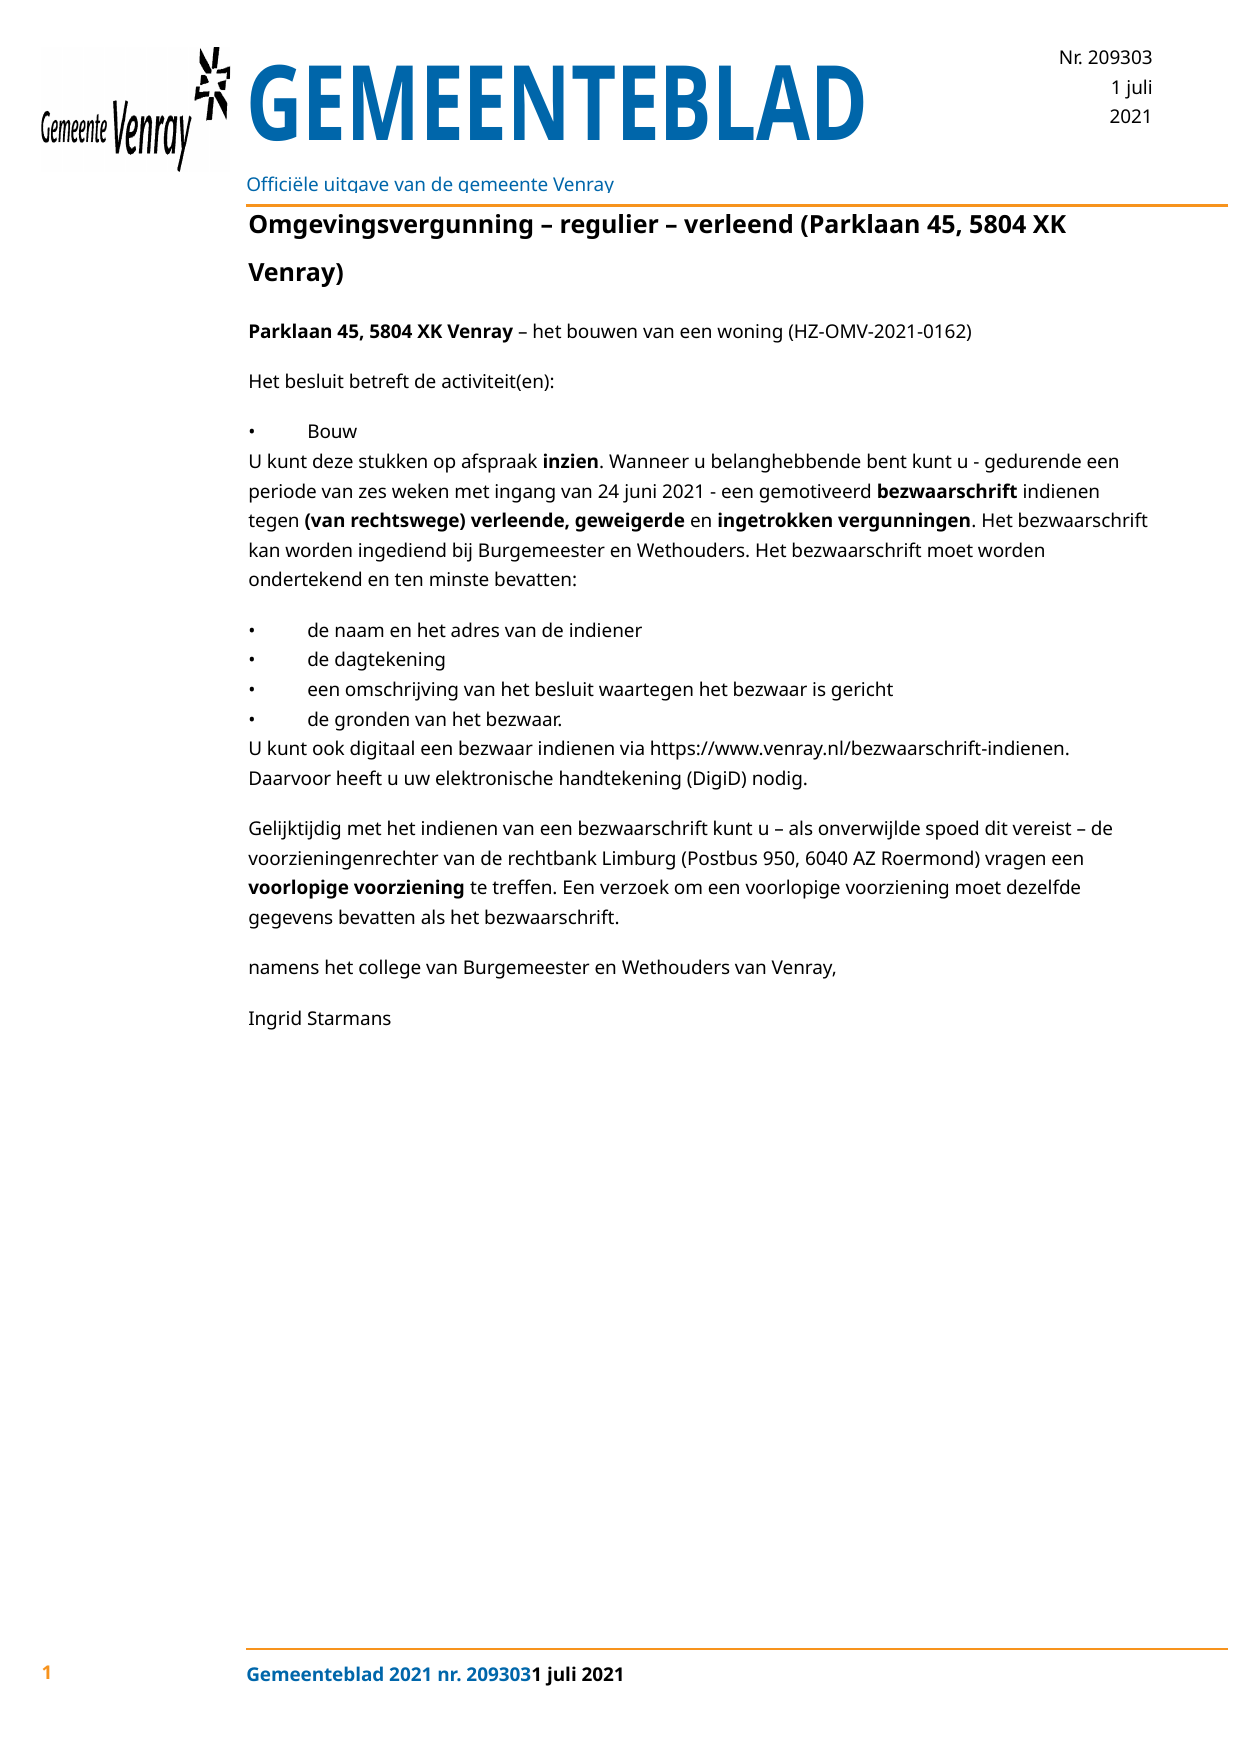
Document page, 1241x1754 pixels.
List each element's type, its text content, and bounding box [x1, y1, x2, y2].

list Bouw [248, 419, 1152, 444]
text Ingrid Starmans [248, 1005, 1152, 1031]
list de naam en het adres van de indiener [248, 617, 1152, 643]
picture [41, 47, 231, 172]
list een omschrijving van het besluit waartegen het bezwaar is gericht [248, 676, 1152, 702]
text Het besluit betreft de activiteit(en): [248, 368, 1152, 394]
list de dagtekening [248, 647, 1152, 672]
text Omgevingsvergunning – regulier – verleend (Parklaan 45, 5804 XK Venray) [248, 207, 1152, 288]
text U kunt ook digitaal een bezwaar indienen via https://www.venray.nl/bezwaarschrift-indienen. Daarvoor heeft u uw elektronische handtekening (DigiD) nodig. [248, 735, 1152, 791]
list de gronden van het bezwaar. [248, 706, 1152, 732]
text namens het college van Burgemeester en Wethouders van Venray, [248, 954, 1152, 980]
text U kunt deze stukken op afspraak inzien. Wanneer u belanghebbende bent kunt u - gedurende een periode van zes weken met ingang van 24 juni 2021 - een gemotiveerd bezwaarschrift indienen tegen (van rechtswege) verleende, geweigerde en ingetrokken vergunningen. Het bezwaarschrift kan worden ingediend bij Burgemeester en Wethouders. Het bezwaarschrift moet worden ondertekend en ten minste bevatten: [248, 448, 1152, 592]
text Gelijktijdig met het indienen van een bezwaarschrift kunt u – als onverwijlde spoed dit vereist – de voorzieningenrechter van de rechtbank Limburg (Postbus 950, 6040 AZ Roermond) vragen een voorlopige voorziening te treffen. Een verzoek om een voorlopige voorziening moet dezelfde gegevens bevatten als het bezwaarschrift. [248, 815, 1152, 930]
text Parklaan 45, 5804 XK Venray – het bouwen van een woning (HZ-OMV-2021-0162) [248, 318, 1152, 344]
